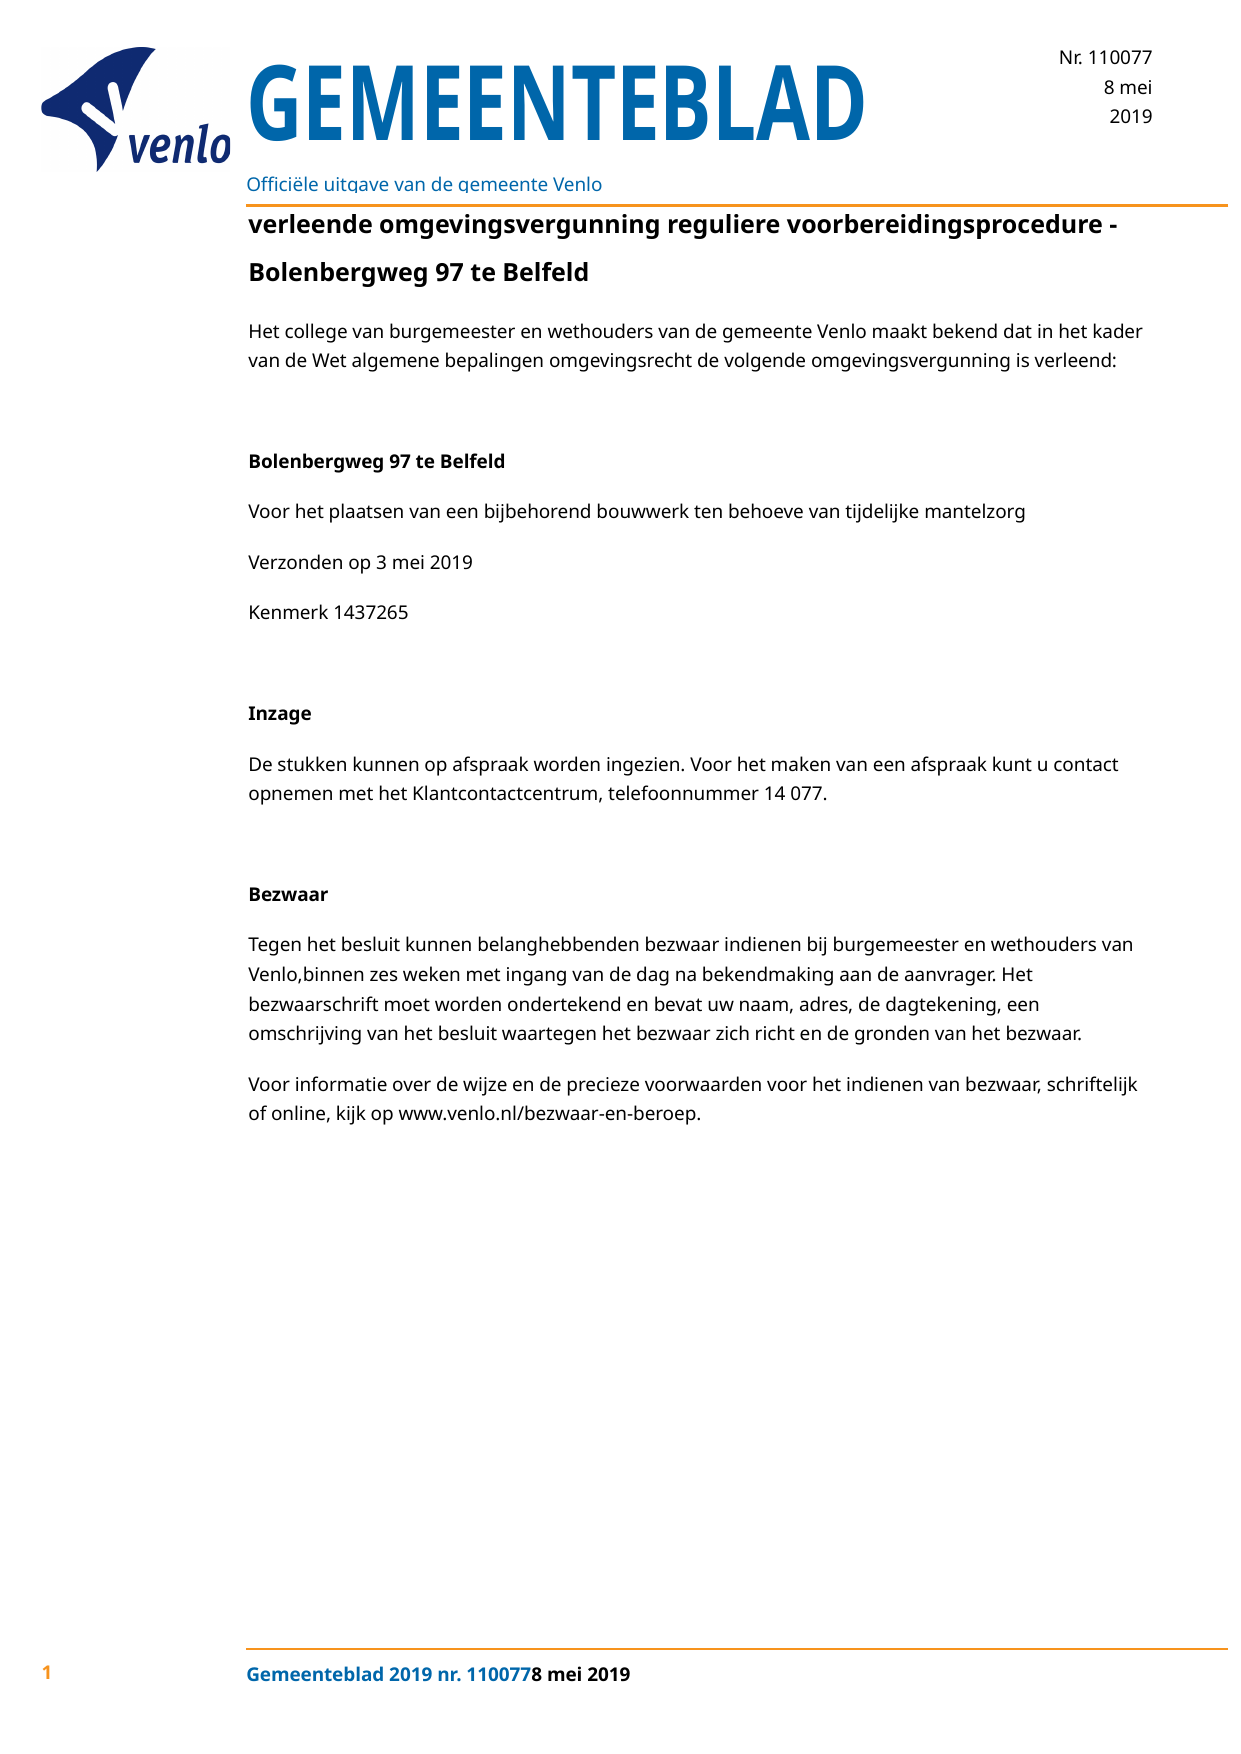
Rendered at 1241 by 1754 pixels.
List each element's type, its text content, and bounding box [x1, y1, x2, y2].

text Verzonden op 3 mei 2019 [248, 549, 1152, 575]
text Voor het plaatsen van een bijbehorend bouwwerk ten behoeve van tijdelijke mantelzorg [248, 499, 1152, 524]
text Tegen het besluit kunnen belanghebbenden bezwaar indienen bij burgemeester en wethouders van Venlo,binnen zes weken met ingang van de dag na bekendmaking aan de aanvrager. Het bezwaarschrift moet worden ondertekend en bevat uw naam, adres, de dagtekening, een omschrijving van het besluit waartegen het bezwaar zich richt en de gronden van het bezwaar. [248, 932, 1152, 1046]
text De stukken kunnen op afspraak worden ingezien. Voor het maken van een afspraak kunt u contact opnemen met het Klantcontactcentrum, telefoonnummer 14 077. [248, 751, 1152, 806]
text Bezwaar [248, 881, 1152, 907]
text Voor informatie over de wijze en de precieze voorwaarden voor het indienen van bezwaar, schriftelijk of online, kijk op www.venlo.nl/bezwaar-en-beroep. [248, 1071, 1152, 1126]
text Bolenbergweg 97 te Belfeld [248, 448, 1152, 474]
text Kenmerk 1437265 [248, 599, 1152, 625]
text Het college van burgemeester en wethouders van de gemeente Venlo maakt bekend dat in het kader van de Wet algemene bepalingen omgevingsrecht de volgende omgevingsvergunning is verleend: [248, 318, 1152, 373]
text verleende omgevingsvergunning reguliere voorbereidingsprocedure - Bolenbergweg 97 te Belfeld [248, 207, 1152, 288]
picture [41, 47, 231, 172]
text Inzage [248, 700, 1152, 726]
